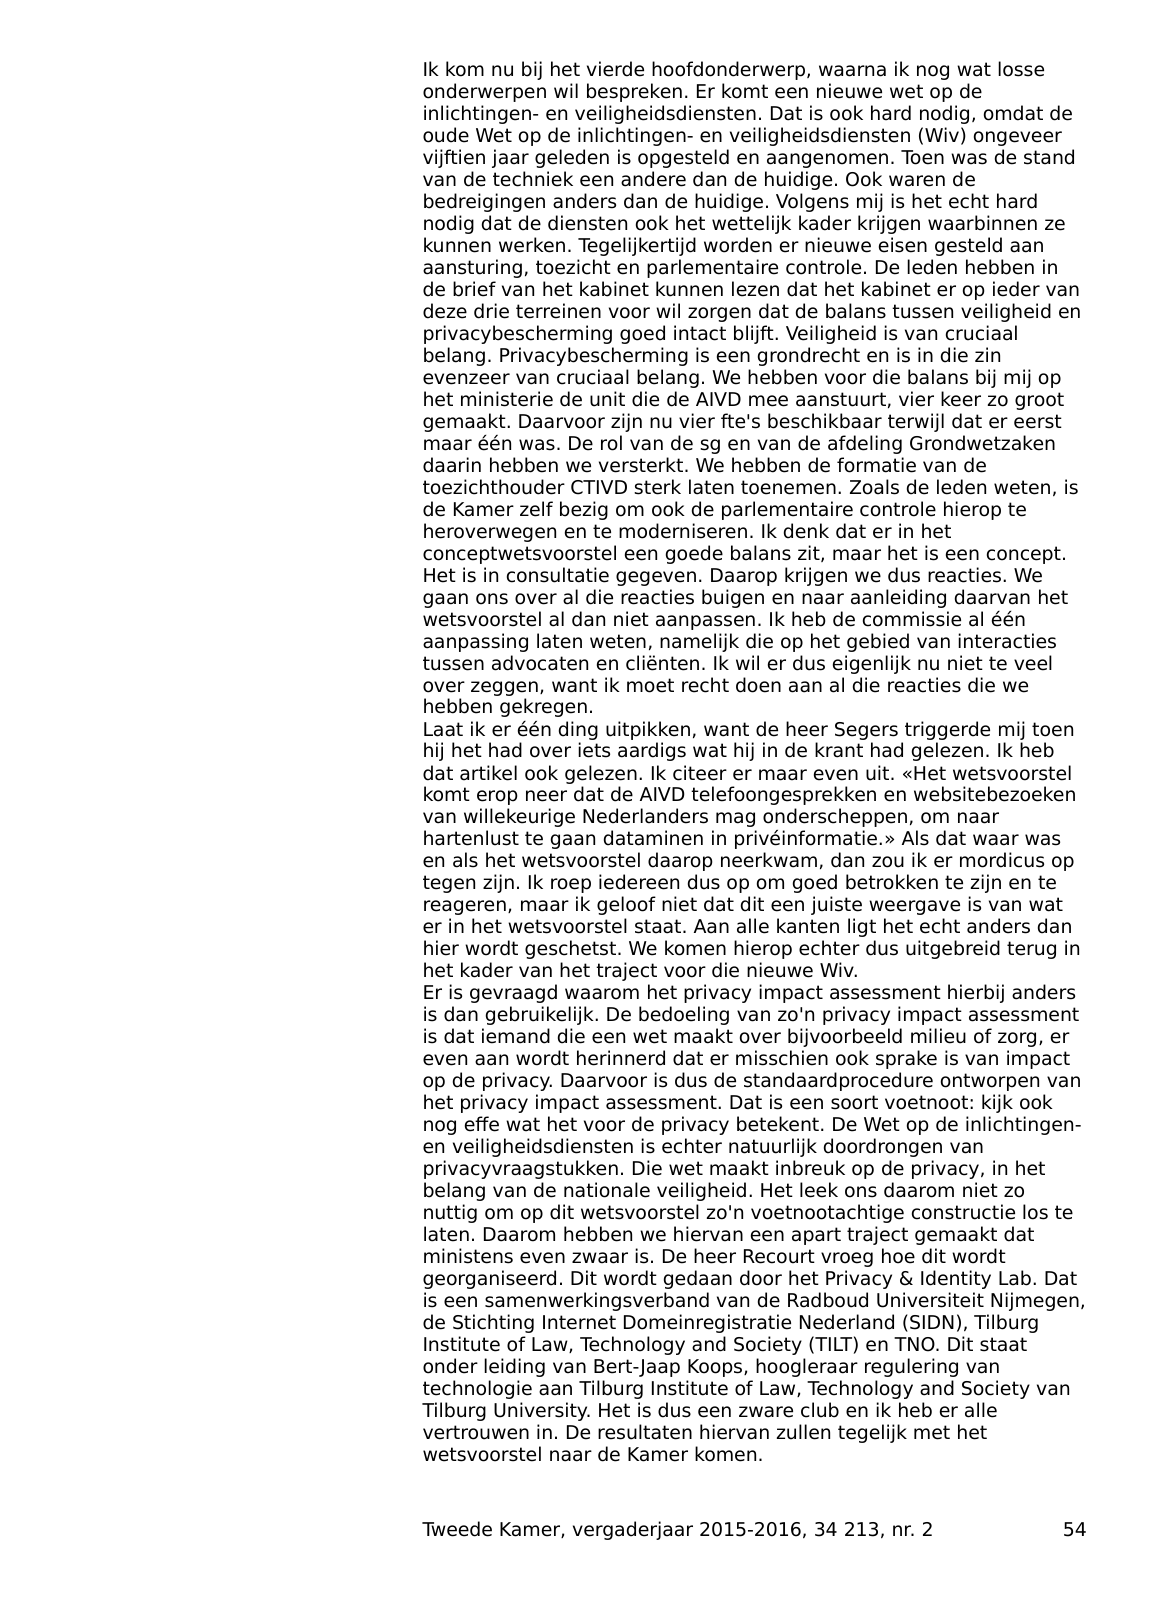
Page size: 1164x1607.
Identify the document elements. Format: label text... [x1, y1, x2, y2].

text Er is gevraagd waarom het privacy impact assessment hierbij anders is dan gebruikelijk. De bedoeling van zo'n privacy impact assessment is dat iemand die een wet maakt over bijvoorbeeld milieu of zorg, er even aan wordt herinnerd dat er misschien ook sprake is van impact op de privacy. Daarvoor is dus de standaardprocedure ontworpen van het privacy impact assessment. Dat is een soort voetnoot: kijk ook nog effe wat het voor de privacy betekent. De Wet op de inlichtingen- en veiligheidsdiensten is echter natuurlijk doordrongen van privacyvraagstukken. Die wet maakt inbreuk op de privacy, in het belang van de nationale veiligheid. Het leek ons daarom niet zo nuttig om op dit wetsvoorstel zo'n voetnootachtige constructie los te laten. Daarom hebben we hiervan een apart traject gemaakt dat ministens even zwaar is. De heer Recourt vroeg hoe dit wordt georganiseerd. Dit wordt gedaan door het Privacy & Identity Lab. Dat is een samenwerkingsverband van de Radboud Universiteit Nijmegen, de Stichting Internet Domeinregistratie Nederland (SIDN), Tilburg Institute of Law, Technology and Society (TILT) en TNO. Dit staat onder leiding van Bert-Jaap Koops, hoogleraar regulering van technologie aan Tilburg Institute of Law, Technology and Society van Tilburg University. Het is dus een zware club en ik heb er alle vertrouwen in. De resultaten hiervan zullen tegelijk met het wetsvoorstel naar de Kamer komen. [422, 982, 1087, 1466]
text Laat ik er één ding uitpikken, want de heer Segers triggerde mij toen hij het had over iets aardigs wat hij in de krant had gelezen. Ik heb dat artikel ook gelezen. Ik citeer er maar even uit. «Het wetsvoorstel komt erop neer dat de AIVD telefoongesprekken en websitebezoeken van willekeurige Nederlanders mag onderscheppen, om naar hartenlust te gaan dataminen in privéinformatie.» Als dat waar was en als het wetsvoorstel daarop neerkwam, dan zou ik er mordicus op tegen zijn. Ik roep iedereen dus op om goed betrokken te zijn en te reageren, maar ik geloof niet dat dit een juiste weergave is van wat er in het wetsvoorstel staat. Aan alle kanten ligt het echt anders dan hier wordt geschetst. We komen hierop echter dus uitgebreid terug in het kader van het traject voor die nieuwe Wiv. [422, 718, 1087, 982]
text Ik kom nu bij het vierde hoofdonderwerp, waarna ik nog wat losse onderwerpen wil bespreken. Er komt een nieuwe wet op de inlichtingen- en veiligheidsdiensten. Dat is ook hard nodig, omdat de oude Wet op de inlichtingen- en veiligheidsdiensten (Wiv) ongeveer vijftien jaar geleden is opgesteld en aangenomen. Toen was de stand van de techniek een andere dan de huidige. Ook waren de bedreigingen anders dan de huidige. Volgens mij is het echt hard nodig dat de diensten ook het wettelijk kader krijgen waarbinnen ze kunnen werken. Tegelijkertijd worden er nieuwe eisen gesteld aan aansturing, toezicht en parlementaire controle. De leden hebben in de brief van het kabinet kunnen lezen dat het kabinet er op ieder van deze drie terreinen voor wil zorgen dat de balans tussen veiligheid en privacybescherming goed intact blijft. Veiligheid is van cruciaal belang. Privacybescherming is een grondrecht en is in die zin evenzeer van cruciaal belang. We hebben voor die balans bij mij op het ministerie de unit die de AIVD mee aanstuurt, vier keer zo groot gemaakt. Daarvoor zijn nu vier fte's beschikbaar terwijl dat er eerst maar één was. De rol van de sg en van de afdeling Grondwetzaken daarin hebben we versterkt. We hebben de formatie van de toezichthouder CTIVD sterk laten toenemen. Zoals de leden weten, is de Kamer zelf bezig om ook de parlementaire controle hierop te heroverwegen en te moderniseren. Ik denk dat er in het conceptwetsvoorstel een goede balans zit, maar het is een concept. Het is in consultatie gegeven. Daarop krijgen we dus reacties. We gaan ons over al die reacties buigen en naar aanleiding daarvan het wetsvoorstel al dan niet aanpassen. Ik heb de commissie al één aanpassing laten weten, namelijk die op het gebied van interacties tussen advocaten en cliënten. Ik wil er dus eigenlijk nu niet te veel over zeggen, want ik moet recht doen aan al die reacties die we hebben gekregen. [422, 59, 1087, 718]
